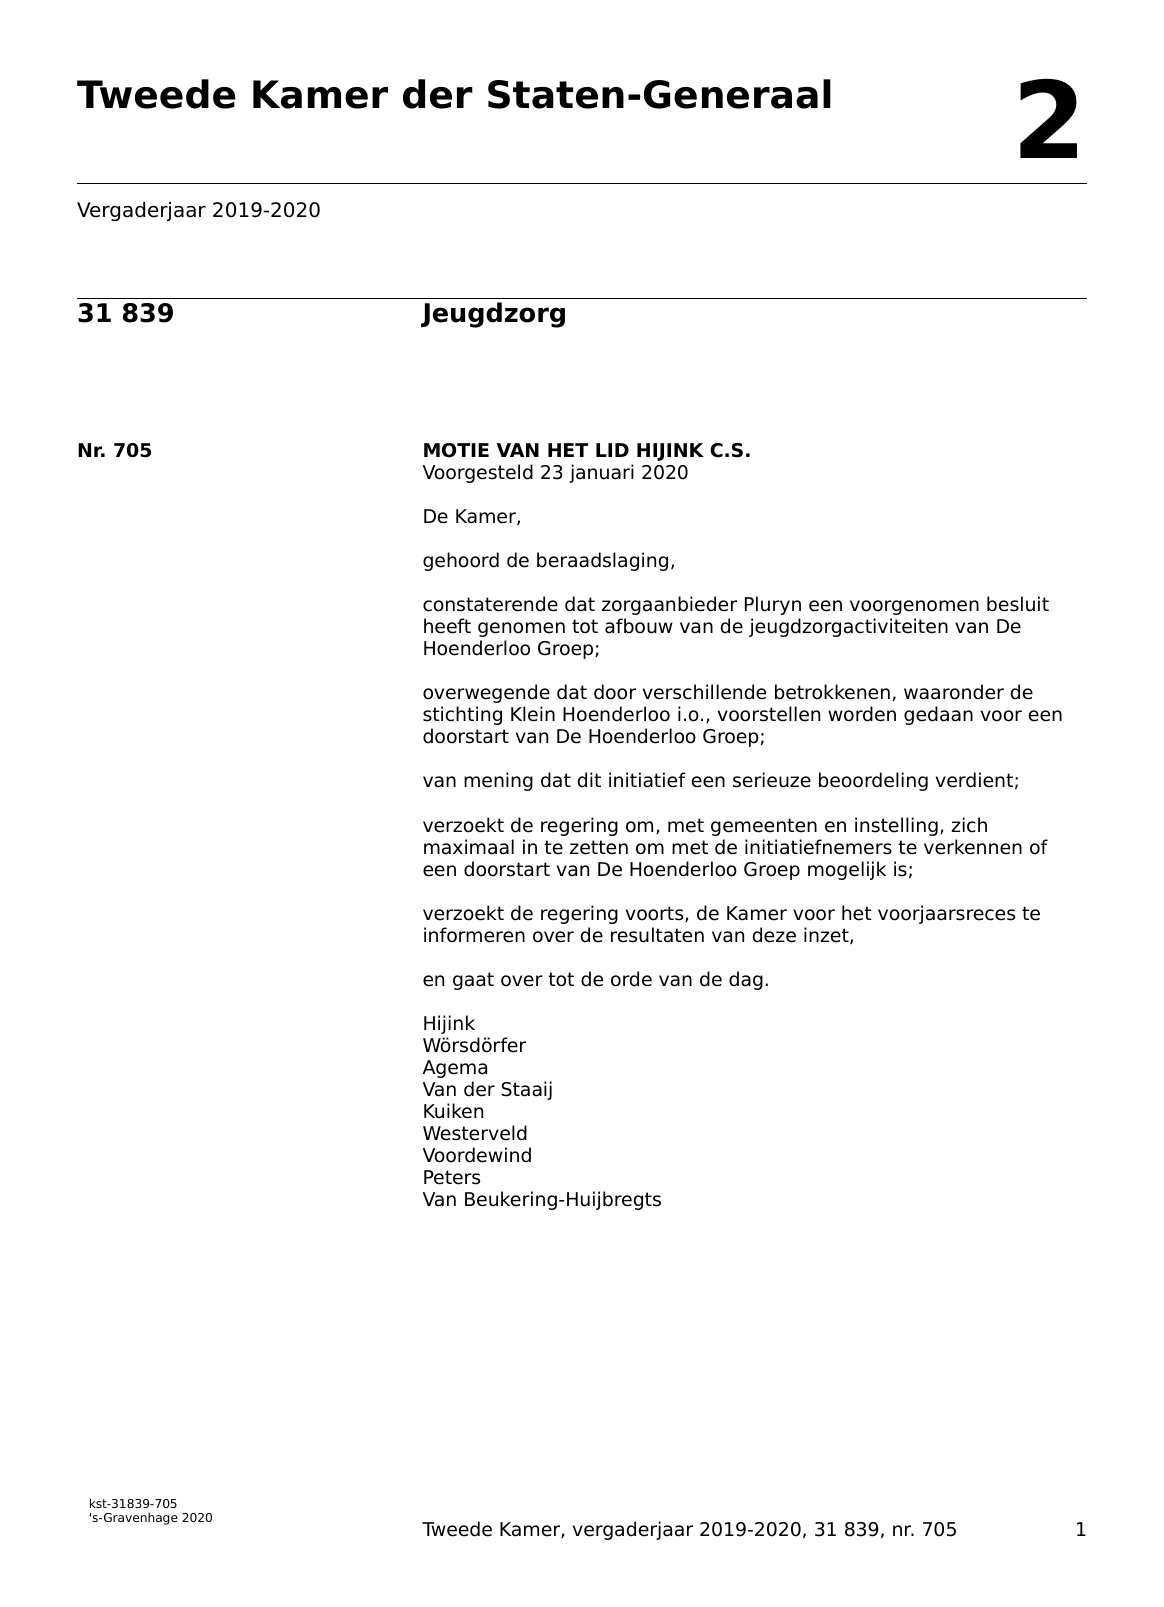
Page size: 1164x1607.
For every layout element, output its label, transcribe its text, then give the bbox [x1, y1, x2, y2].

subtitle 31 839 Jeugdzorg [77, 299, 1087, 329]
table_header Tweede Kamer der Staten-Generaal [77, 59, 886, 183]
text De Kamer, [422, 506, 1087, 528]
table_cell Vergaderjaar 2019-2020 [77, 184, 1087, 298]
text Voorgesteld 23 januari 2020 [422, 462, 1087, 484]
text en gaat over tot de orde van de dag. [422, 969, 1087, 991]
text 's-Gravenhage 2020 [88, 1511, 323, 1525]
text Agema [422, 1057, 1087, 1079]
text verzoekt de regering voorts, de Kamer voor het voorjaarsreces te informeren over de resultaten van deze inzet, [422, 903, 1087, 947]
text verzoekt de regering om, met gemeenten en instelling, zich maximaal in te zetten om met de initiatiefnemers te verkennen of een doorstart van De Hoenderloo Groep mogelijk is; [422, 814, 1087, 881]
text Voordewind [422, 1145, 1087, 1167]
text constaterende dat zorgaanbieder Pluryn een voorgenomen besluit heeft genomen tot afbouw van de jeugdzorgactiviteiten van De Hoenderloo Groep; [422, 594, 1087, 660]
text kst-31839-705 [88, 1497, 323, 1511]
table_header 2 [886, 59, 1087, 183]
text Westerveld [422, 1123, 1087, 1145]
subtitle Nr. 705 MOTIE VAN HET LID HIJINK C.S. [77, 440, 1087, 462]
text Van Beukering-Huijbregts [422, 1189, 1087, 1211]
text Hijink [422, 1013, 1087, 1035]
text gehoord de beraadslaging, [422, 550, 1087, 572]
text Wörsdörfer [422, 1035, 1087, 1057]
text Kuiken [422, 1101, 1087, 1123]
text overwegende dat door verschillende betrokkenen, waaronder de stichting Klein Hoenderloo i.o., voorstellen worden gedaan voor een doorstart van De Hoenderloo Groep; [422, 682, 1087, 748]
text Peters [422, 1167, 1087, 1189]
text van mening dat dit initiatief een serieuze beoordeling verdient; [422, 770, 1087, 792]
text Van der Staaij [422, 1079, 1087, 1101]
